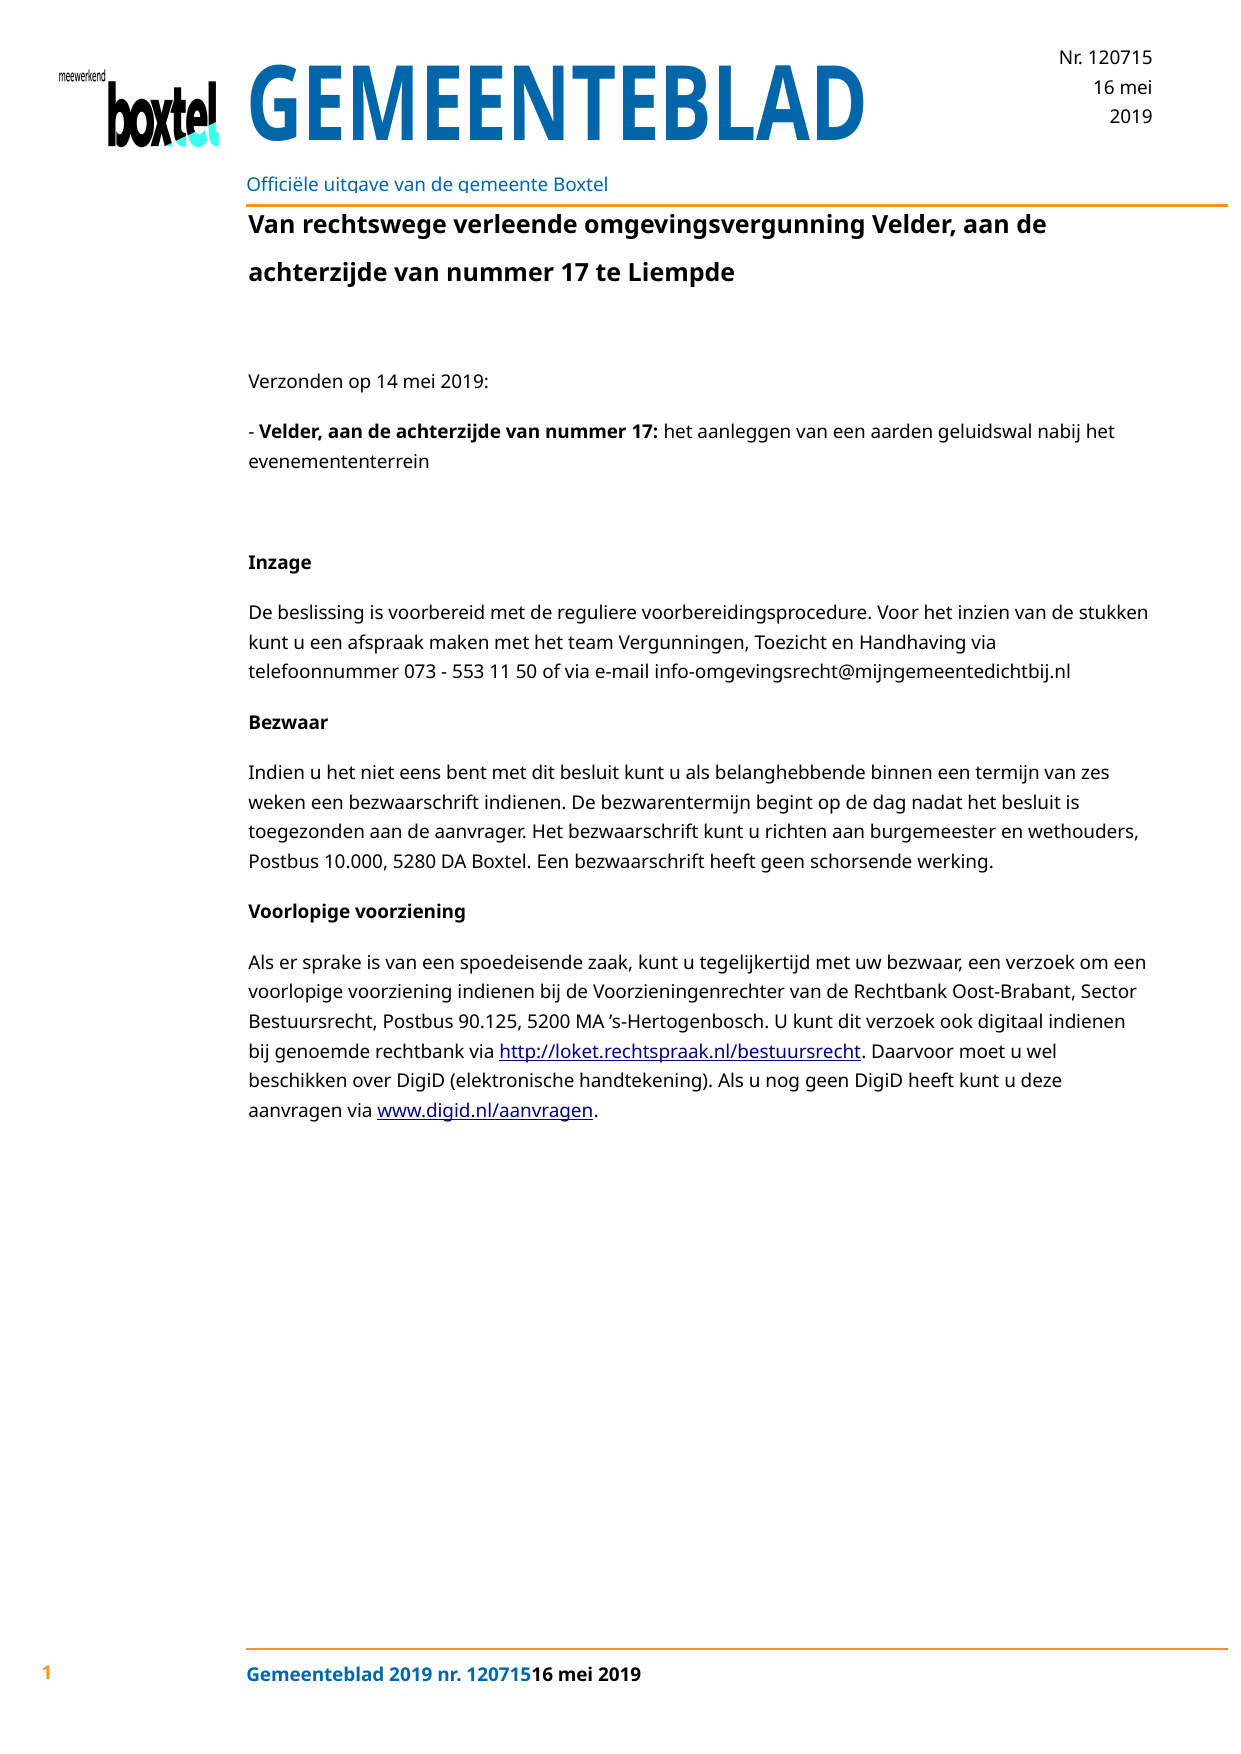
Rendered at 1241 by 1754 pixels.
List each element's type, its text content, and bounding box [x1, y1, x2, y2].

text Inzage [248, 549, 1152, 575]
text Als er sprake is van een spoedeisende zaak, kunt u tegelijkertijd met uw bezwaar, een verzoek om een voorlopige voorziening indienen bij de Voorzieningenrechter van de Rechtbank Oost-Brabant, Sector Bestuursrecht, Postbus 90.125, 5200 MA ’s-Hertogenbosch. U kunt dit verzoek ook digitaal indienen bij genoemde rechtbank via http://loket.rechtspraak.nl/bestuursrecht. Daarvoor moet u wel beschikken over DigiD (elektronische handtekening). Als u nog geen DigiD heeft kunt u deze aanvragen via www.digid.nl/aanvragen. [248, 949, 1152, 1123]
text Bezwaar [248, 709, 1152, 735]
text Verzonden op 14 mei 2019: [248, 368, 1152, 394]
text Van rechtswege verleende omgevingsvergunning Velder, aan de achterzijde van nummer 17 te Liempde [248, 207, 1152, 288]
text Voorlopige voorziening [248, 899, 1152, 924]
text - Velder, aan de achterzijde van nummer 17: het aanleggen van een aarden geluidswal nabij het evenemententerrein [248, 419, 1152, 474]
text Indien u het niet eens bent met dit besluit kunt u als belanghebbende binnen een termijn van zes weken een bezwaarschrift indienen. De bezwarentermijn begint op de dag nadat het besluit is toegezonden aan de aanvrager. Het bezwaarschrift kunt u richten aan burgemeester en wethouders, Postbus 10.000, 5280 DA Boxtel. Een bezwaarschrift heeft geen schorsende werking. [248, 759, 1152, 874]
picture [41, 47, 231, 172]
text De beslissing is voorbereid met de reguliere voorbereidingsprocedure. Voor het inzien van de stukken kunt u een afspraak maken met het team Vergunningen, Toezicht en Handhaving via telefoonnummer 073 - 553 11 50 of via e-mail info-omgevingsrecht@mijngemeentedichtbij.nl [248, 599, 1152, 684]
